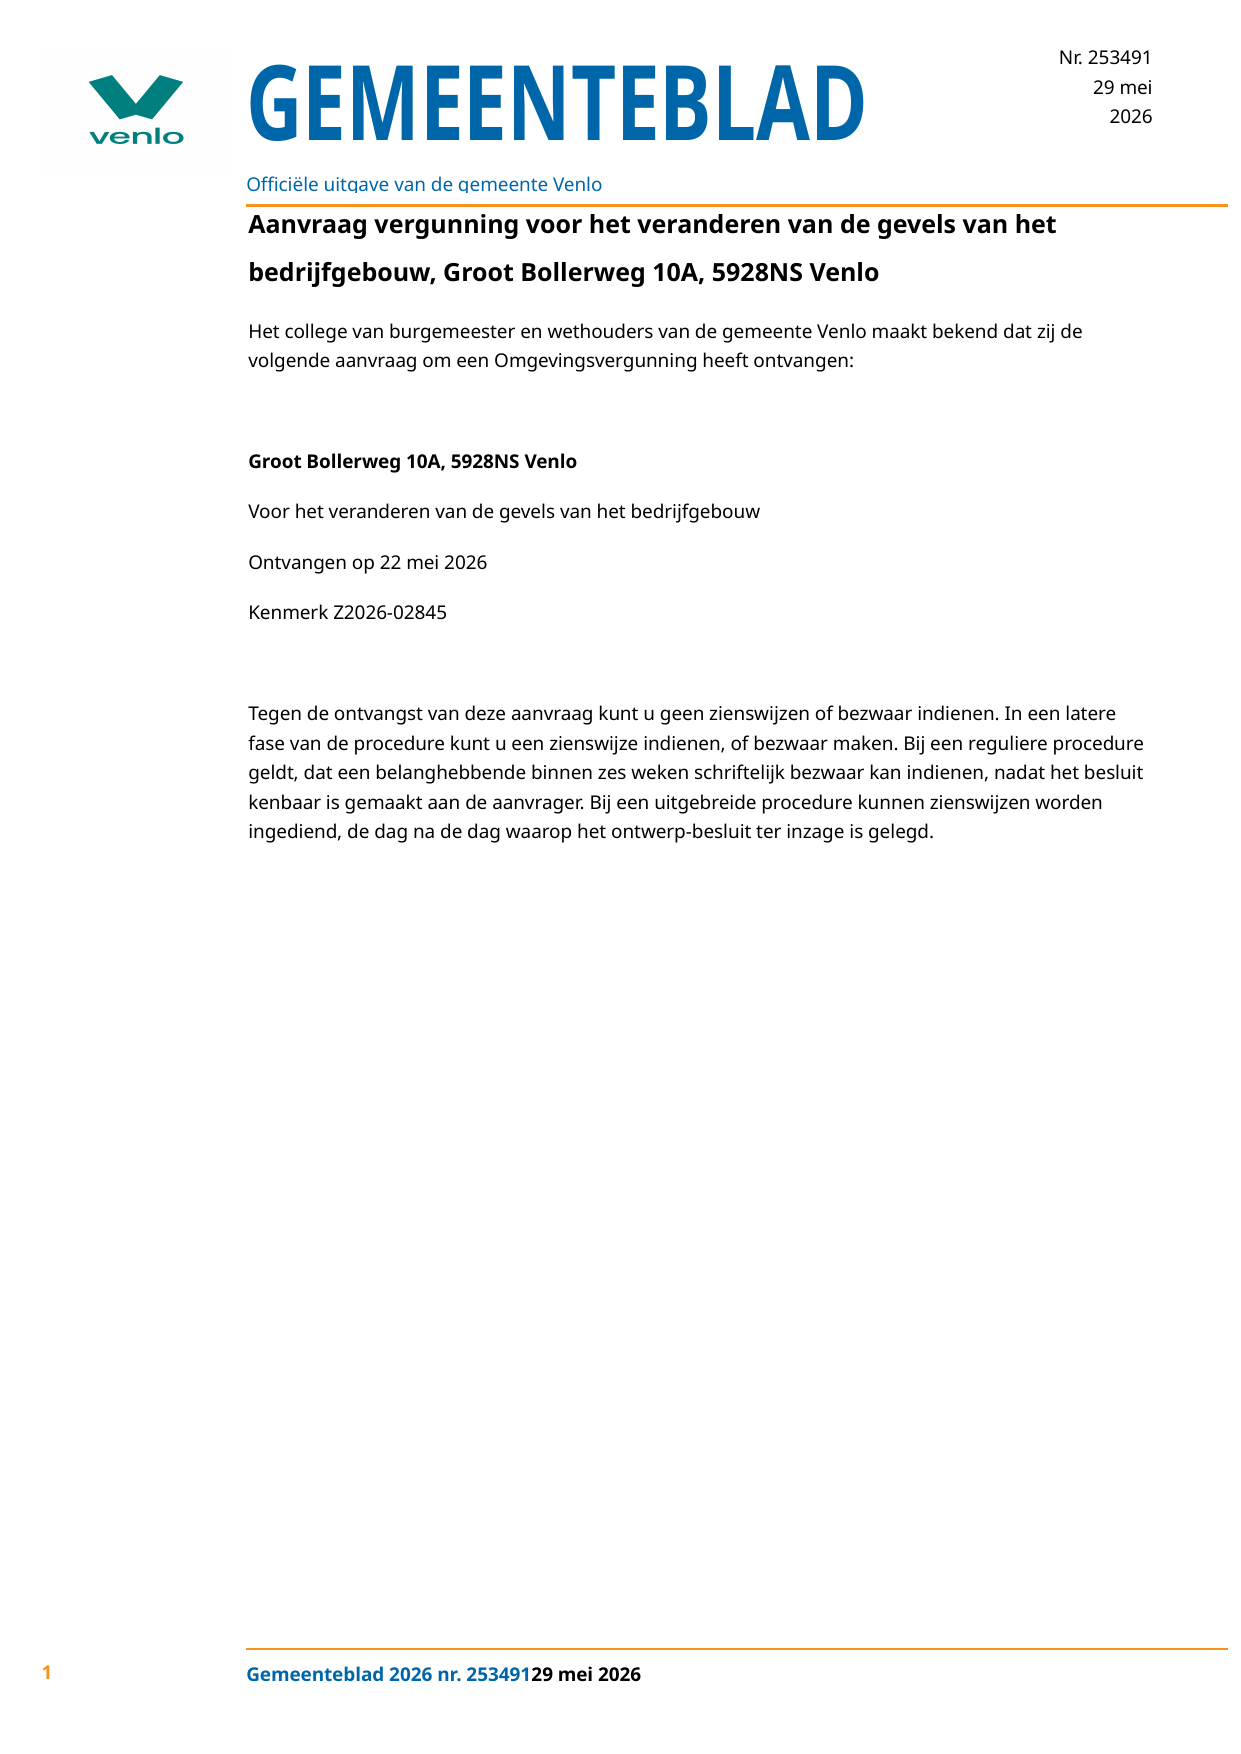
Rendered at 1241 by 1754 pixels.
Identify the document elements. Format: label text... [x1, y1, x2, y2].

text Het college van burgemeester en wethouders van de gemeente Venlo maakt bekend dat zij de volgende aanvraag om een Omgevingsvergunning heeft ontvangen: [248, 318, 1152, 373]
text Groot Bollerweg 10A, 5928NS Venlo [248, 448, 1152, 474]
text Kenmerk Z2026-02845 [248, 599, 1152, 625]
text Tegen de ontvangst van deze aanvraag kunt u geen zienswijzen of bezwaar indienen. In een latere fase van de procedure kunt u een zienswijze indienen, of bezwaar maken. Bij een reguliere procedure geldt, dat een belanghebbende binnen zes weken schriftelijk bezwaar kan indienen, nadat het besluit kenbaar is gemaakt aan de aanvrager. Bij een uitgebreide procedure kunnen zienswijzen worden ingediend, de dag na de dag waarop het ontwerp-besluit ter inzage is gelegd. [248, 700, 1152, 844]
text Aanvraag vergunning voor het veranderen van de gevels van het bedrijfgebouw, Groot Bollerweg 10A, 5928NS Venlo [248, 207, 1152, 288]
text Voor het veranderen van de gevels van het bedrijfgebouw [248, 499, 1152, 524]
picture [41, 47, 231, 172]
text Ontvangen op 22 mei 2026 [248, 549, 1152, 575]
